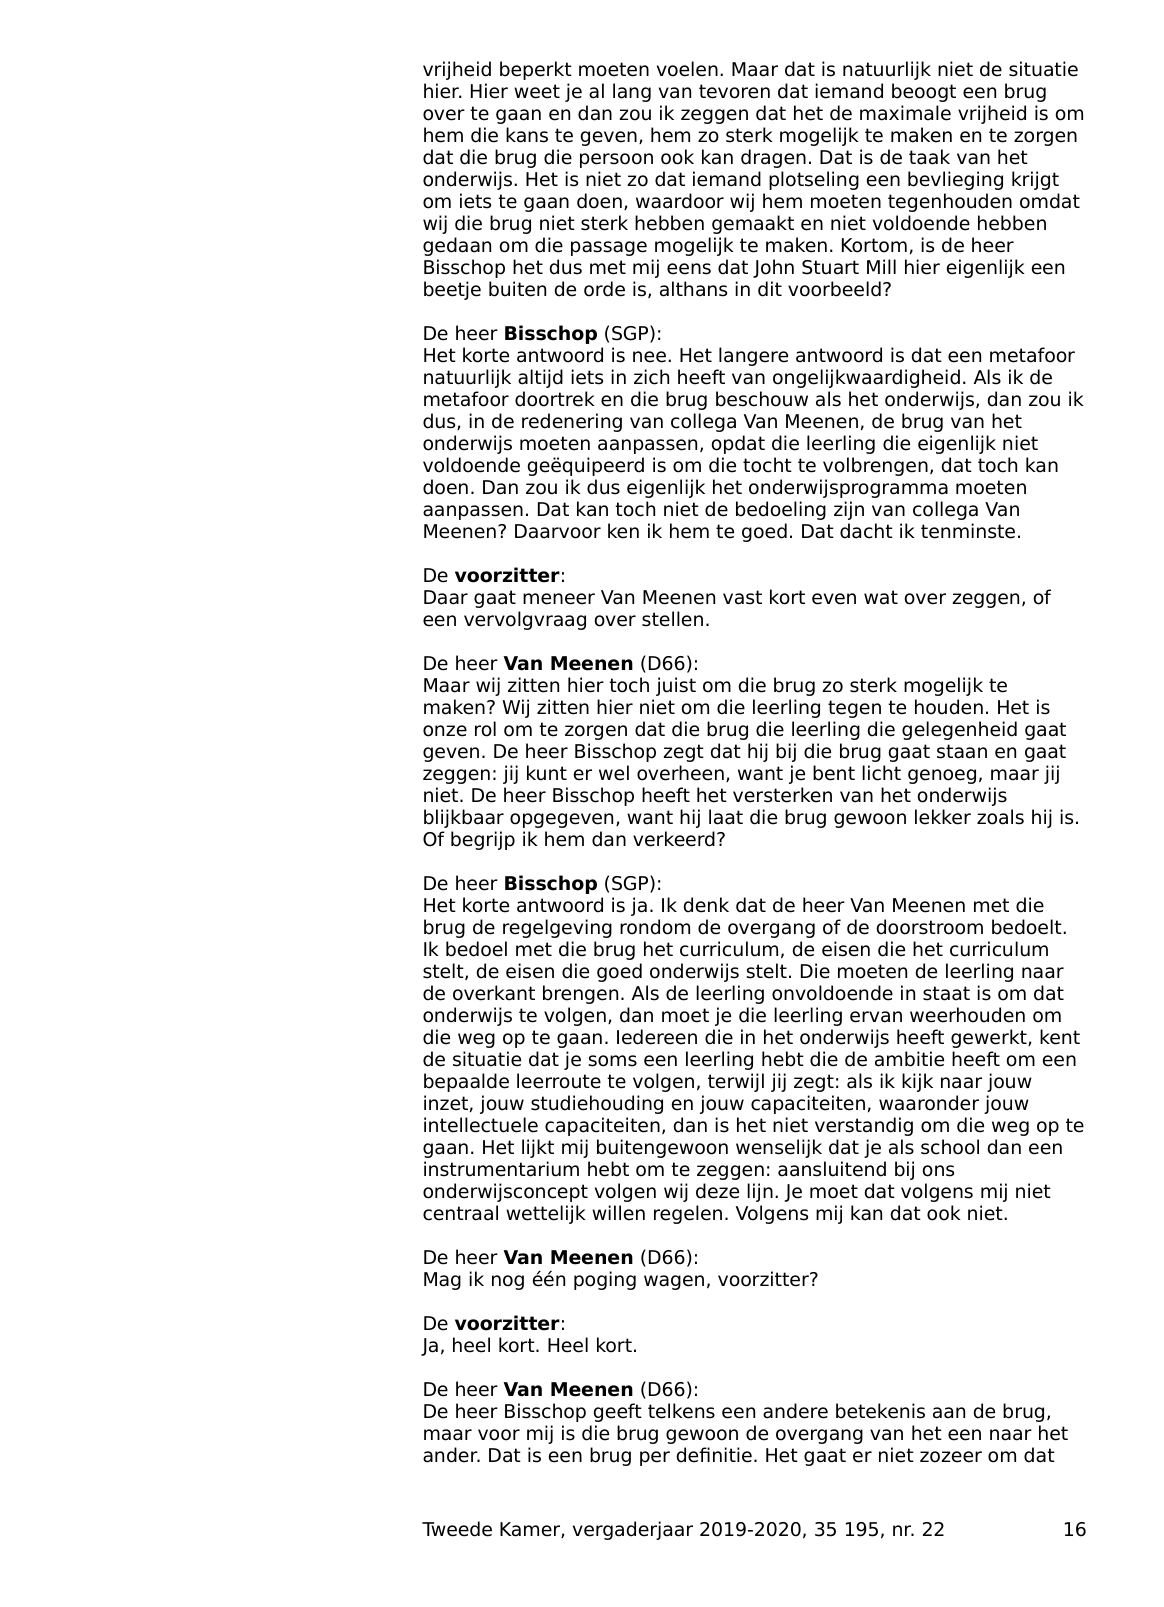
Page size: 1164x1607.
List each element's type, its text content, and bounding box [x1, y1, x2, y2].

text De heer Van Meenen (D66): [422, 1247, 1087, 1269]
text Het korte antwoord is ja. Ik denk dat de heer Van Meenen met die brug de regelgeving rondom de overgang of de doorstroom bedoelt. Ik bedoel met die brug het curriculum, de eisen die het curriculum stelt, de eisen die goed onderwijs stelt. Die moeten de leerling naar de overkant brengen. Als de leerling onvoldoende in staat is om dat onderwijs te volgen, dan moet je die leerling ervan weerhouden om die weg op te gaan. Iedereen die in het onderwijs heeft gewerkt, kent de situatie dat je soms een leerling hebt die de ambitie heeft om een bepaalde leerroute te volgen, terwijl jij zegt: als ik kijk naar jouw inzet, jouw studiehouding en jouw capaciteiten, waaronder jouw intellectuele capaciteiten, dan is het niet verstandig om die weg op te gaan. Het lijkt mij buitengewoon wenselijk dat je als school dan een instrumentarium hebt om te zeggen: aansluitend bij ons onderwijsconcept volgen wij deze lijn. Je moet dat volgens mij niet centraal wettelijk willen regelen. Volgens mij kan dat ook niet. [422, 895, 1087, 1225]
text Mag ik nog één poging wagen, voorzitter? [422, 1269, 1087, 1291]
text De heer Van Meenen (D66): [422, 653, 1087, 675]
text De heer Bisschop (SGP): [422, 873, 1087, 895]
text Daar gaat meneer Van Meenen vast kort even wat over zeggen, of een vervolgvraag over stellen. [422, 587, 1087, 631]
text Ja, heel kort. Heel kort. [422, 1335, 1087, 1357]
text De heer Bisschop (SGP): [422, 323, 1087, 345]
text De heer Van Meenen (D66): [422, 1379, 1087, 1401]
text De voorzitter: [422, 565, 1087, 587]
text De heer Bisschop geeft telkens een andere betekenis aan de brug, maar voor mij is die brug gewoon de overgang van het een naar het ander. Dat is een brug per definitie. Het gaat er niet zozeer om dat [422, 1401, 1087, 1467]
text Maar wij zitten hier toch juist om die brug zo sterk mogelijk te maken? Wij zitten hier niet om die leerling tegen te houden. Het is onze rol om te zorgen dat die brug die leerling die gelegenheid gaat geven. De heer Bisschop zegt dat hij bij die brug gaat staan en gaat zeggen: jij kunt er wel overheen, want je bent licht genoeg, maar jij niet. De heer Bisschop heeft het versterken van het onderwijs blijkbaar opgegeven, want hij laat die brug gewoon lekker zoals hij is. Of begrijp ik hem dan verkeerd? [422, 675, 1087, 851]
text vrijheid beperkt moeten voelen. Maar dat is natuurlijk niet de situatie hier. Hier weet je al lang van tevoren dat iemand beoogt een brug over te gaan en dan zou ik zeggen dat het de maximale vrijheid is om hem die kans te geven, hem zo sterk mogelijk te maken en te zorgen dat die brug die persoon ook kan dragen. Dat is de taak van het onderwijs. Het is niet zo dat iemand plotseling een bevlieging krijgt om iets te gaan doen, waardoor wij hem moeten tegenhouden omdat wij die brug niet sterk hebben gemaakt en niet voldoende hebben gedaan om die passage mogelijk te maken. Kortom, is de heer Bisschop het dus met mij eens dat John Stuart Mill hier eigenlijk een beetje buiten de orde is, althans in dit voorbeeld? [422, 59, 1087, 301]
text De voorzitter: [422, 1313, 1087, 1335]
text Het korte antwoord is nee. Het langere antwoord is dat een metafoor natuurlijk altijd iets in zich heeft van ongelijkwaardigheid. Als ik de metafoor doortrek en die brug beschouw als het onderwijs, dan zou ik dus, in de redenering van collega Van Meenen, de brug van het onderwijs moeten aanpassen, opdat die leerling die eigenlijk niet voldoende geëquipeerd is om die tocht te volbrengen, dat toch kan doen. Dan zou ik dus eigenlijk het onderwijsprogramma moeten aanpassen. Dat kan toch niet de bedoeling zijn van collega Van Meenen? Daarvoor ken ik hem te goed. Dat dacht ik tenminste. [422, 345, 1087, 543]
